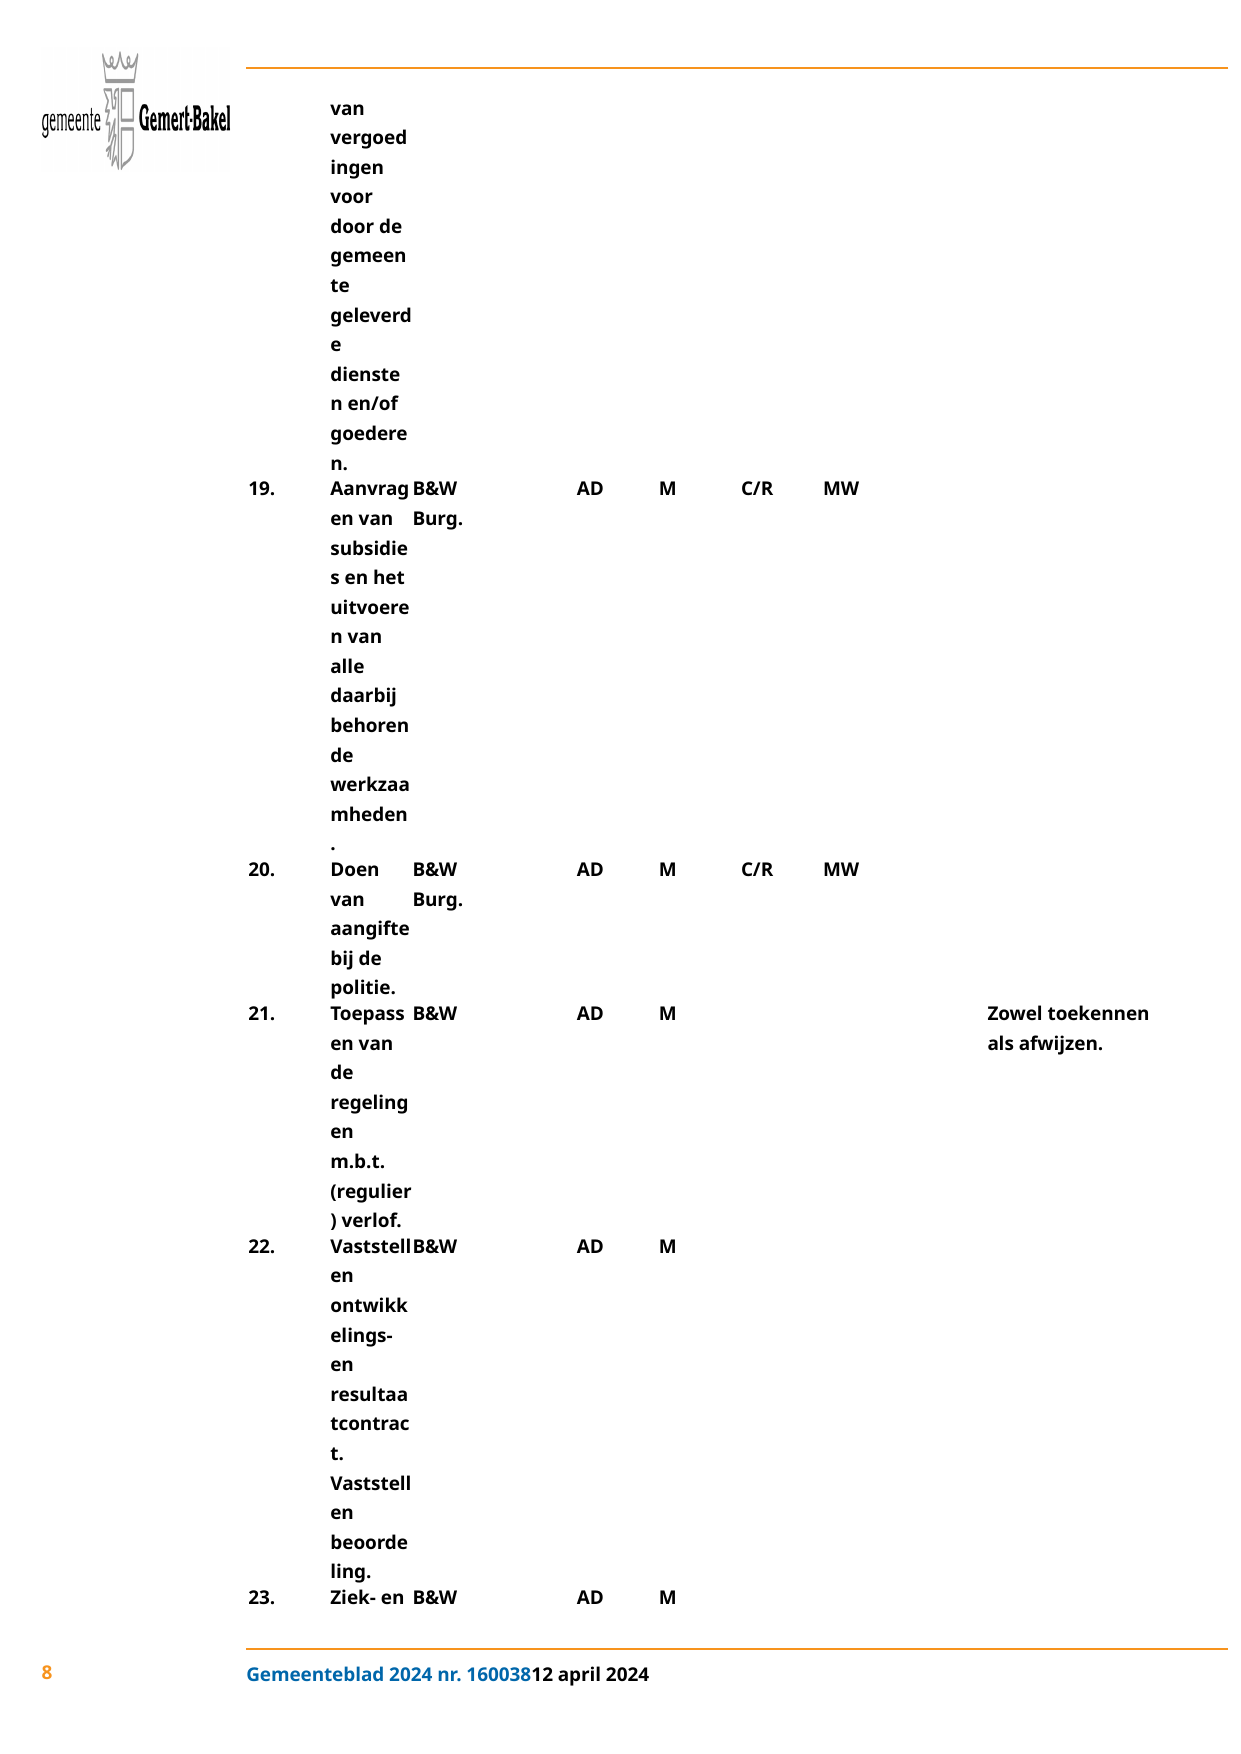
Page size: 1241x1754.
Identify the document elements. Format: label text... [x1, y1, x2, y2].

table_cell [741, 1233, 823, 1584]
table_cell [248, 95, 330, 476]
table_cell MW [823, 476, 905, 856]
table_cell Zowel toekennen als afwijzen. [987, 1000, 1152, 1233]
picture [41, 47, 231, 172]
table_cell B&W [412, 1233, 577, 1584]
table_cell AD [577, 1584, 659, 1610]
table_cell [905, 476, 987, 856]
table_cell B&W Burg. [412, 476, 577, 856]
table_cell B&W [412, 1000, 577, 1233]
table_cell M [659, 1000, 741, 1233]
table_cell 20. [248, 856, 330, 1000]
table_cell [412, 95, 577, 476]
table_cell 19. [248, 476, 330, 856]
table_cell [905, 1584, 987, 1610]
table_cell [987, 476, 1152, 856]
table_cell AD [577, 1000, 659, 1233]
table_cell MW [823, 856, 905, 1000]
table_cell [987, 1233, 1152, 1584]
table_cell AD [577, 1233, 659, 1584]
table_cell 21. [248, 1000, 330, 1233]
table_cell M [659, 476, 741, 856]
table_cell [987, 1584, 1152, 1610]
table_cell M [659, 1584, 741, 1610]
table_cell [577, 95, 659, 476]
table_cell Toepassen van de regelingen m.b.t.(regulier) verlof. [330, 1000, 412, 1233]
table_cell [823, 1584, 905, 1610]
table_cell Ziek- en [330, 1584, 412, 1610]
table_cell 22. [248, 1233, 330, 1584]
table_cell Vaststellen ontwikkelings-en resultaatcontract. Vaststellen beoordeling. [330, 1233, 412, 1584]
table_cell C/R [741, 856, 823, 1000]
table_cell [905, 95, 987, 476]
table_cell B&W Burg. [412, 856, 577, 1000]
table_cell AD [577, 476, 659, 856]
table_cell B&W [412, 1584, 577, 1610]
table_cell M [659, 1233, 741, 1584]
table_cell van vergoedingen voor door de gemeente geleverde diensten en/of goederen. [330, 95, 412, 476]
table_cell C/R [741, 476, 823, 856]
table_cell Doen van aangifte bij de politie. [330, 856, 412, 1000]
table_cell 23. [248, 1584, 330, 1610]
table_cell [987, 95, 1152, 476]
table_cell [905, 1233, 987, 1584]
table_cell AD [577, 856, 659, 1000]
table_cell [659, 95, 741, 476]
table_cell [741, 95, 823, 476]
table_cell M [659, 856, 741, 1000]
table_cell [823, 95, 905, 476]
table_cell [741, 1000, 823, 1233]
table_cell [987, 856, 1152, 1000]
table_cell Aanvragen van subsidies en het uitvoeren van alle daarbij behorende werkzaamheden. [330, 476, 412, 856]
table_cell [823, 1233, 905, 1584]
table_cell [741, 1584, 823, 1610]
table_cell [905, 856, 987, 1000]
table_cell [823, 1000, 905, 1233]
table_cell [905, 1000, 987, 1233]
